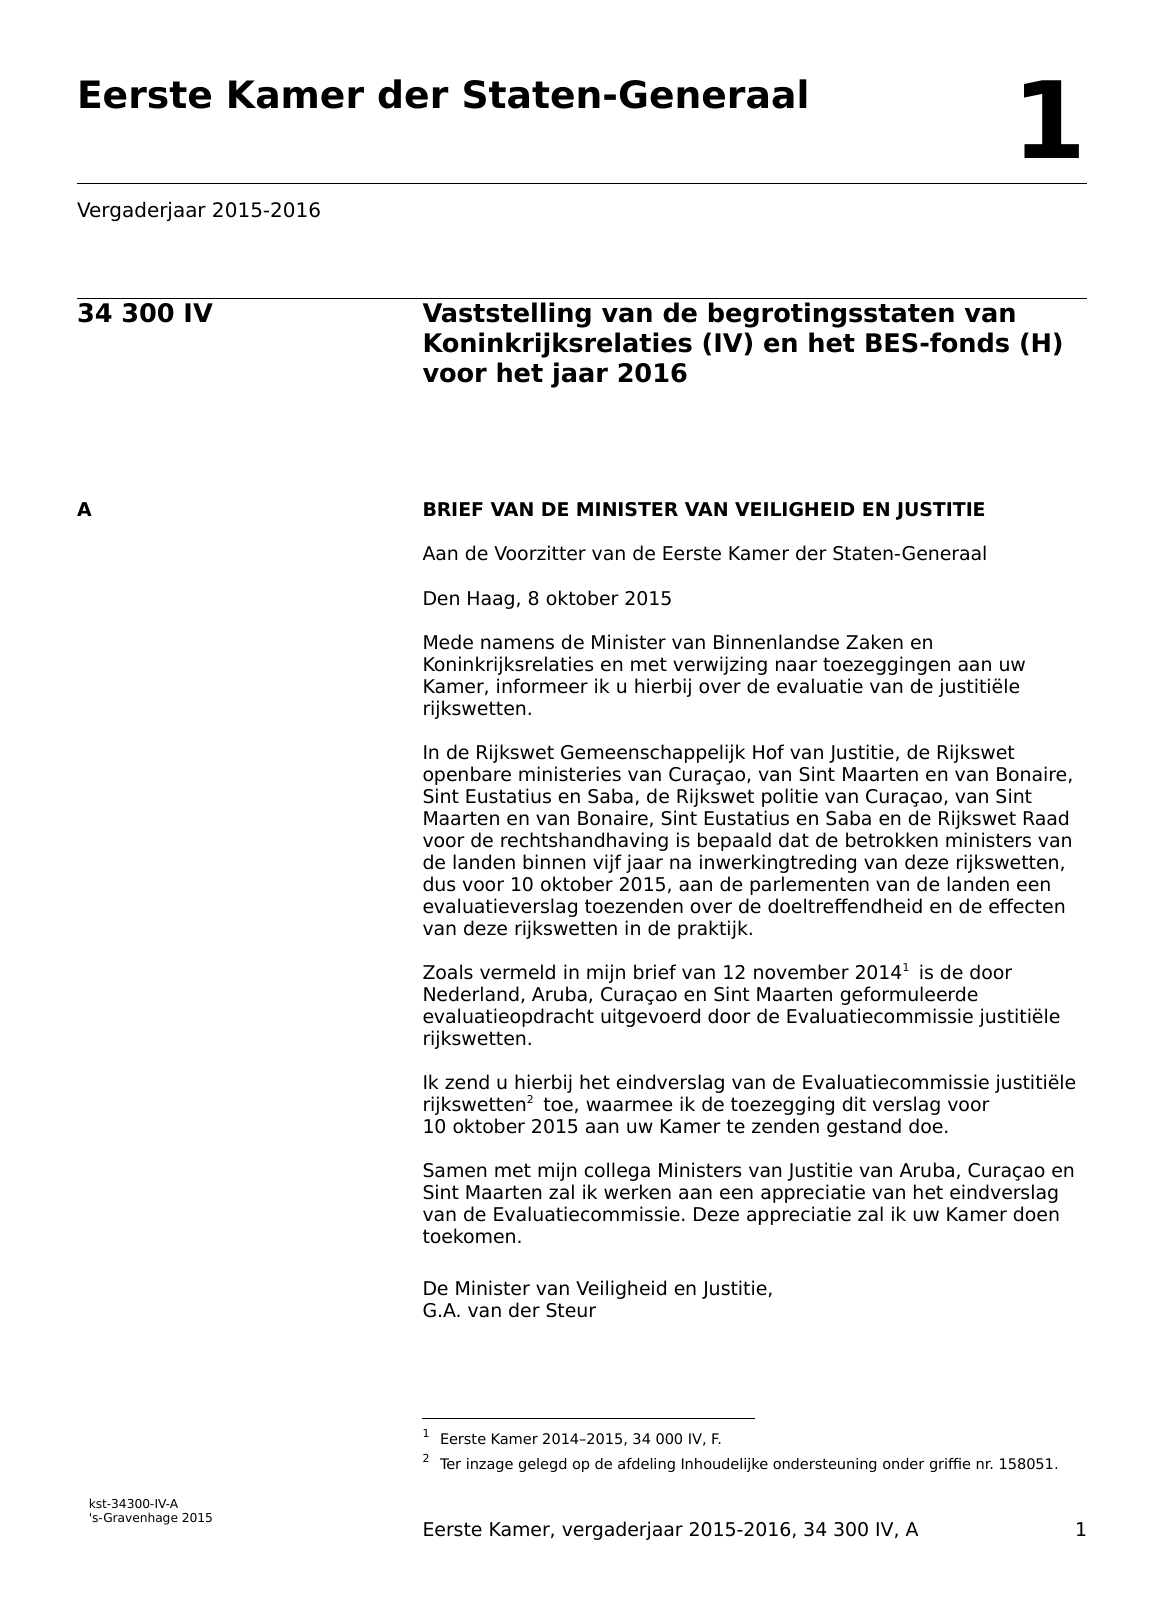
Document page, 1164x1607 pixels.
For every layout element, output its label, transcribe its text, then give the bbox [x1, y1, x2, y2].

subtitle 34 300 IV Vaststelling van de begrotingsstaten van Koninkrijksrelaties (IV) en het BES-fonds (H) voor het jaar 2016 [77, 299, 1087, 388]
text Den Haag, 8 oktober 2015 [422, 587, 1087, 609]
table_header 1 [886, 59, 1087, 183]
text kst-34300-IV-A [88, 1497, 323, 1511]
text Ik zend u hierbij het eindverslag van de Evaluatiecommissie justitiële rijkswetten toe, waarmee ik de toezegging dit verslag voor 10 oktober 2015 aan uw Kamer te zenden gestand doe. [422, 1072, 1087, 1138]
text Mede namens de Minister van Binnenlandse Zaken en Koninkrijksrelaties en met verwijzing naar toezeggingen aan uw Kamer, informeer ik u hierbij over de evaluatie van de justitiële rijkswetten. [422, 632, 1087, 719]
text Aan de Voorzitter van de Eerste Kamer der Staten-Generaal [422, 543, 1087, 565]
text Eerste Kamer 2014–2015, 34 000 IV, F. [422, 1427, 1087, 1449]
text Zoals vermeld in mijn brief van 12 november 2014 is de door Nederland, Aruba, Curaçao en Sint Maarten geformuleerde evaluatieopdracht uitgevoerd door de Evaluatiecommissie justitiële rijkswetten. [422, 962, 1087, 1049]
table_cell Vergaderjaar 2015-2016 [77, 184, 1087, 298]
text Samen met mijn collega Ministers van Justitie van Aruba, Curaçao en Sint Maarten zal ik werken aan een appreciatie van het eindverslag van de Evaluatiecommissie. Deze appreciatie zal ik uw Kamer doen toekomen. [422, 1160, 1087, 1248]
table_header Eerste Kamer der Staten-Generaal [77, 59, 886, 183]
text 's-Gravenhage 2015 [88, 1511, 323, 1525]
subtitle A BRIEF VAN DE MINISTER VAN VEILIGHEID EN JUSTITIE [77, 499, 1087, 521]
text De Minister van Veiligheid en Justitie, G.A. van der Steur [422, 1278, 1087, 1322]
text In de Rijkswet Gemeenschappelijk Hof van Justitie, de Rijkswet openbare ministeries van Curaçao, van Sint Maarten en van Bonaire, Sint Eustatius en Saba, de Rijkswet politie van Curaçao, van Sint Maarten en van Bonaire, Sint Eustatius en Saba en de Rijkswet Raad voor de rechtshandhaving is bepaald dat de betrokken ministers van de landen binnen vijf jaar na inwerkingtreding van deze rijkswetten, dus voor 10 oktober 2015, aan de parlementen van de landen een evaluatieverslag toezenden over de doeltreffendheid en de effecten van deze rijkswetten in de praktijk. [422, 742, 1087, 939]
text Ter inzage gelegd op de afdeling Inhoudelijke ondersteuning onder griffie nr. 158051. [422, 1452, 1087, 1474]
